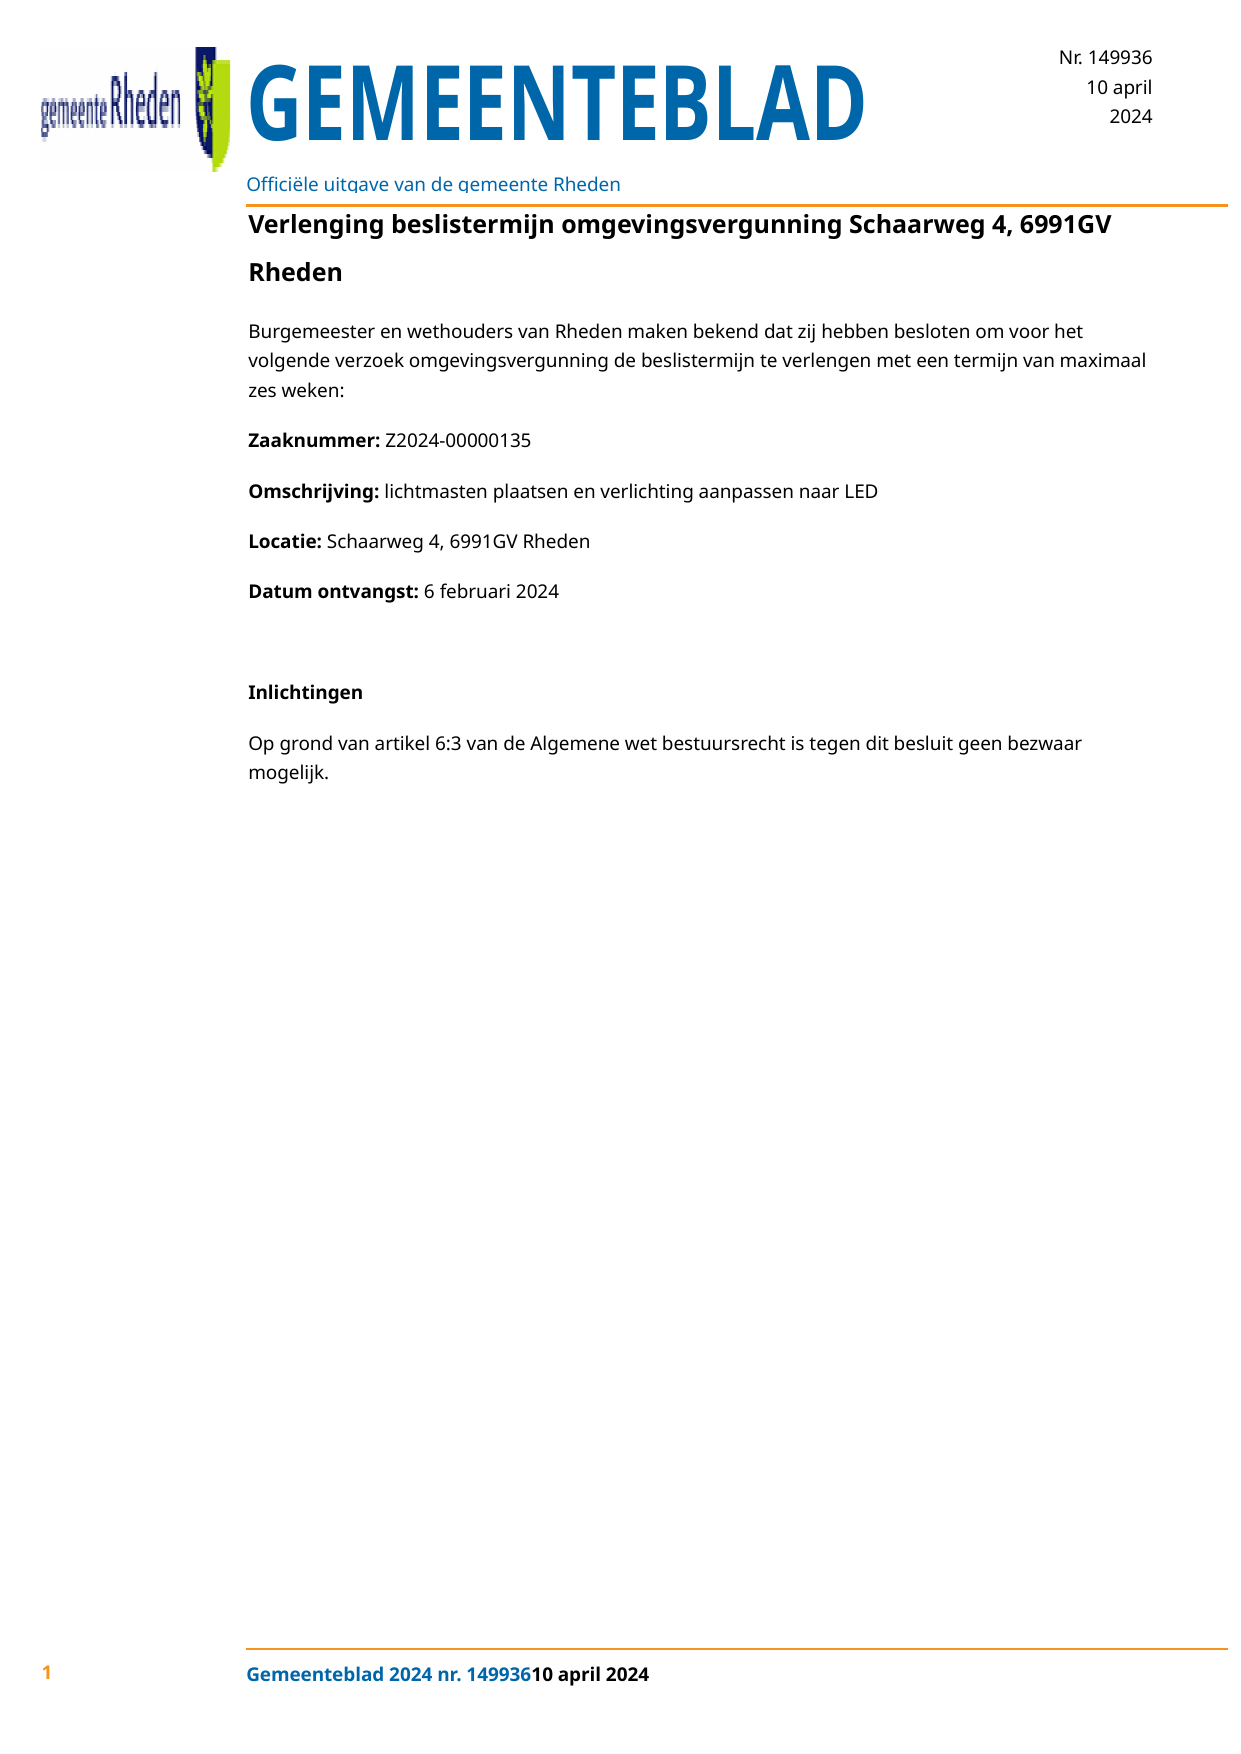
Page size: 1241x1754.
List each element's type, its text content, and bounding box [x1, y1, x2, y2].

text Zaaknummer: Z2024-00000135 [248, 427, 1152, 453]
text Burgemeester en wethouders van Rheden maken bekend dat zij hebben besloten om voor het volgende verzoek omgevingsvergunning de beslistermijn te verlengen met een termijn van maximaal zes weken: [248, 318, 1152, 403]
text Verlenging beslistermijn omgevingsvergunning Schaarweg 4, 6991GV Rheden [248, 207, 1152, 288]
text Omschrijving: lichtmasten plaatsen en verlichting aanpassen naar LED [248, 478, 1152, 504]
text Locatie: Schaarweg 4, 6991GV Rheden [248, 528, 1152, 554]
text Inlichtingen [248, 679, 1152, 705]
picture [41, 47, 231, 172]
text Op grond van artikel 6:3 van de Algemene wet bestuursrecht is tegen dit besluit geen bezwaar mogelijk. [248, 730, 1152, 785]
text Datum ontvangst: 6 februari 2024 [248, 579, 1152, 604]
